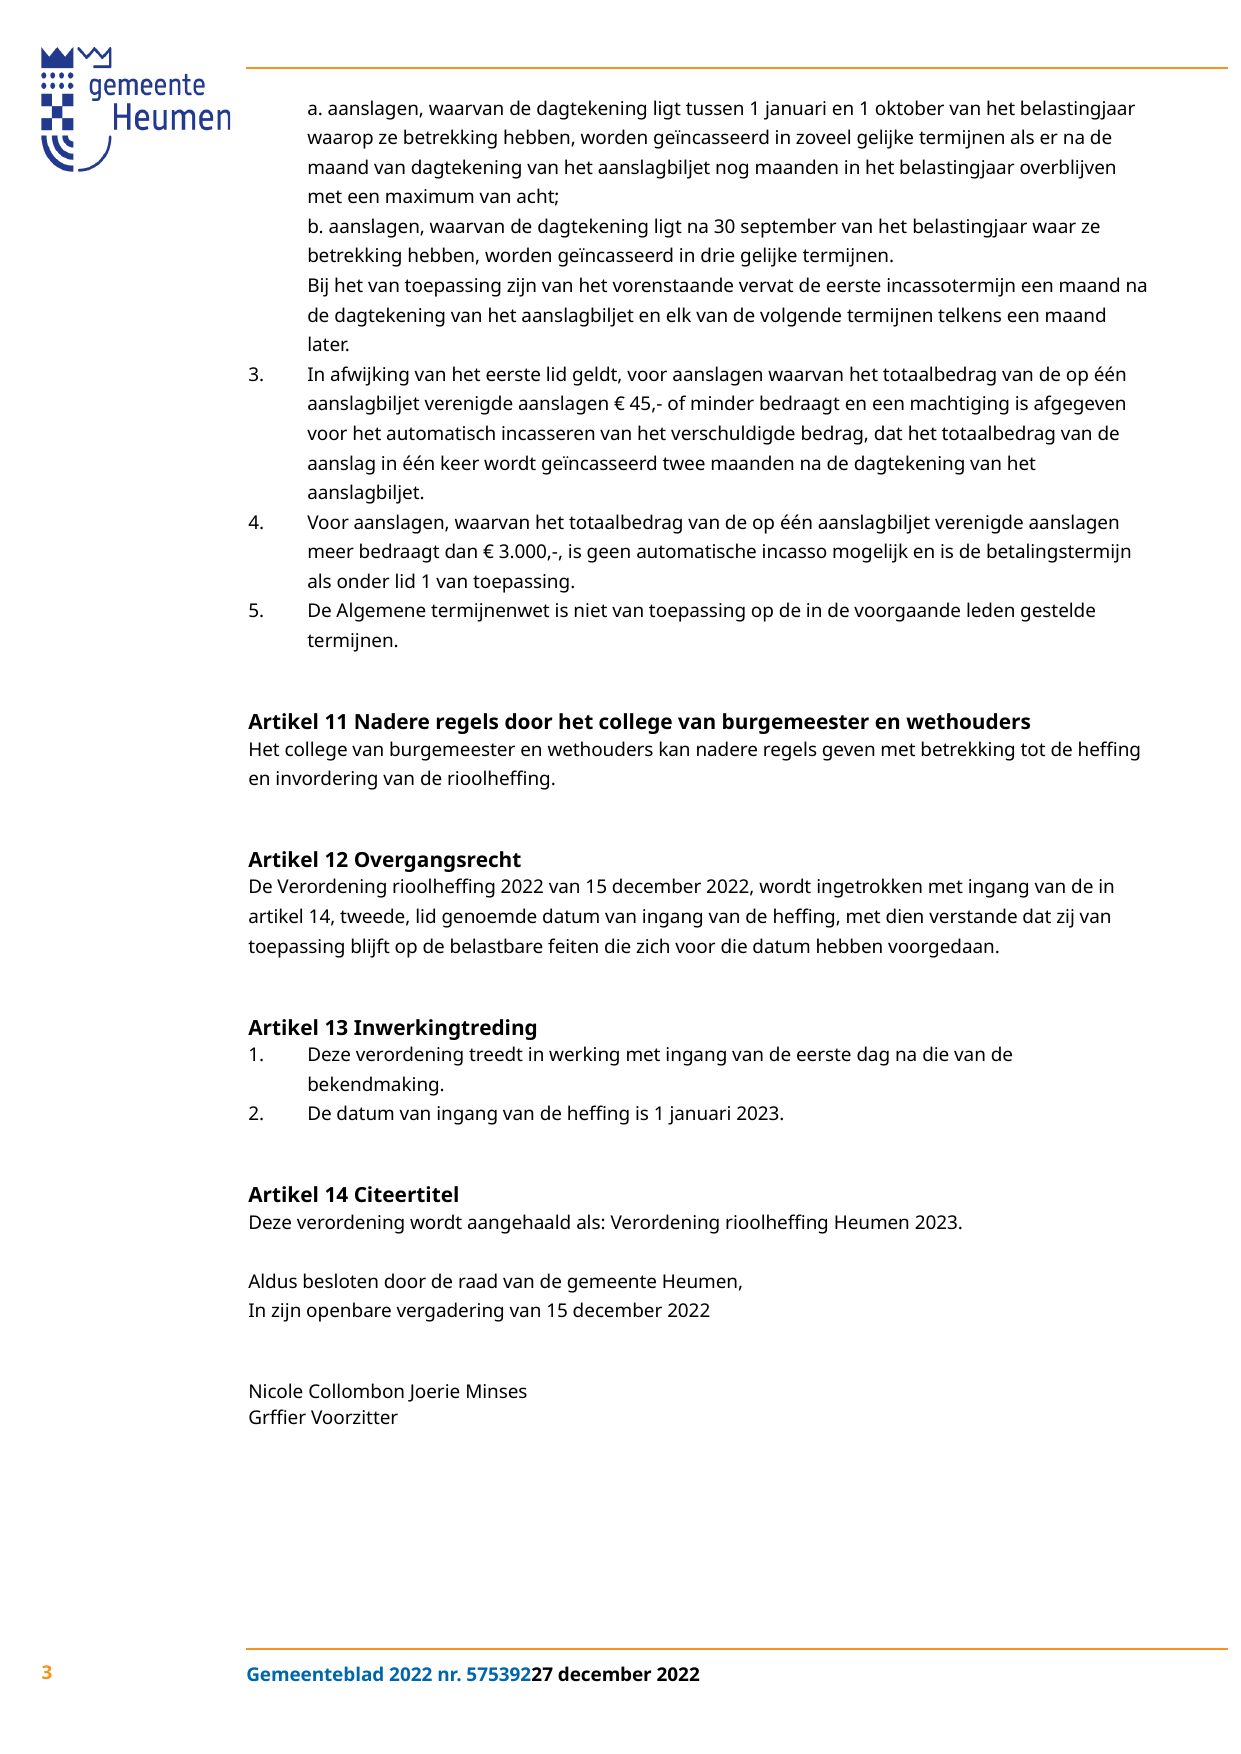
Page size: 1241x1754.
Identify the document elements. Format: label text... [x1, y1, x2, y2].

text Artikel 13 Inwerkingtreding [248, 1013, 1152, 1041]
list b. aanslagen, waarvan de dagtekening ligt na 30 september van het belastingjaar waar ze betrekking hebben, worden geïncasseerd in drie gelijke termijnen. [248, 213, 1152, 268]
picture [41, 47, 231, 172]
text Artikel 14 Citeertitel [248, 1181, 1152, 1209]
list In afwijking van het eerste lid geldt, voor aanslagen waarvan het totaalbedrag van de op één aanslagbiljet verenigde aanslagen € 45,- of minder bedraagt en een machtiging is afgegeven voor het automatisch incasseren van het verschuldigde bedrag, dat het totaalbedrag van de aanslag in één keer wordt geïncasseerd twee maanden na de dagtekening van het aanslagbiljet. [248, 361, 1152, 505]
list a. aanslagen, waarvan de dagtekening ligt tussen 1 januari en 1 oktober van het belastingjaar waarop ze betrekking hebben, worden geïncasseerd in zoveel gelijke termijnen als er na de maand van dagtekening van het aanslagbiljet nog maanden in het belastingjaar overblijven met een maximum van acht; [248, 95, 1152, 209]
text Aldus besloten door de raad van de gemeente Heumen, [248, 1268, 1152, 1294]
text Het college van burgemeester en wethouders kan nadere regels geven met betrekking tot de heffing en invordering van de rioolheffing. [248, 736, 1152, 791]
list De Algemene termijnenwet is niet van toepassing op de in de voorgaande leden gestelde termijnen. [248, 598, 1152, 653]
text Deze verordening wordt aangehaald als: Verordening rioolheffing Heumen 2023. [248, 1209, 1152, 1235]
text Artikel 12 Overgangsrecht [248, 845, 1152, 874]
list Deze verordening treedt in werking met ingang van de eerste dag na die van de bekendmaking. [248, 1041, 1152, 1097]
text In zijn openbare vergadering van 15 december 2022 [248, 1298, 1152, 1323]
text Nicole Collombon Joerie Minses [248, 1379, 1152, 1404]
list Bij het van toepassing zijn van het vorenstaande vervat de eerste incassotermijn een maand na de dagtekening van het aanslagbiljet en elk van de volgende termijnen telkens een maand later. [248, 272, 1152, 357]
list De datum van ingang van de heffing is 1 januari 2023. [248, 1101, 1152, 1126]
list Voor aanslagen, waarvan het totaalbedrag van de op één aanslagbiljet verenigde aanslagen meer bedraagt dan € 3.000,-, is geen automatische incasso mogelijk en is de betalingstermijn als onder lid 1 van toepassing. [248, 509, 1152, 594]
text De Verordening rioolheffing 2022 van 15 december 2022, wordt ingetrokken met ingang van de in artikel 14, tweede, lid genoemde datum van ingang van de heffing, met dien verstande dat zij van toepassing blijft op de belastbare feiten die zich voor die datum hebben voorgedaan. [248, 874, 1152, 959]
text Grffier Voorzitter [248, 1404, 1152, 1430]
text Artikel 11 Nadere regels door het college van burgemeester en wethouders [248, 707, 1152, 736]
